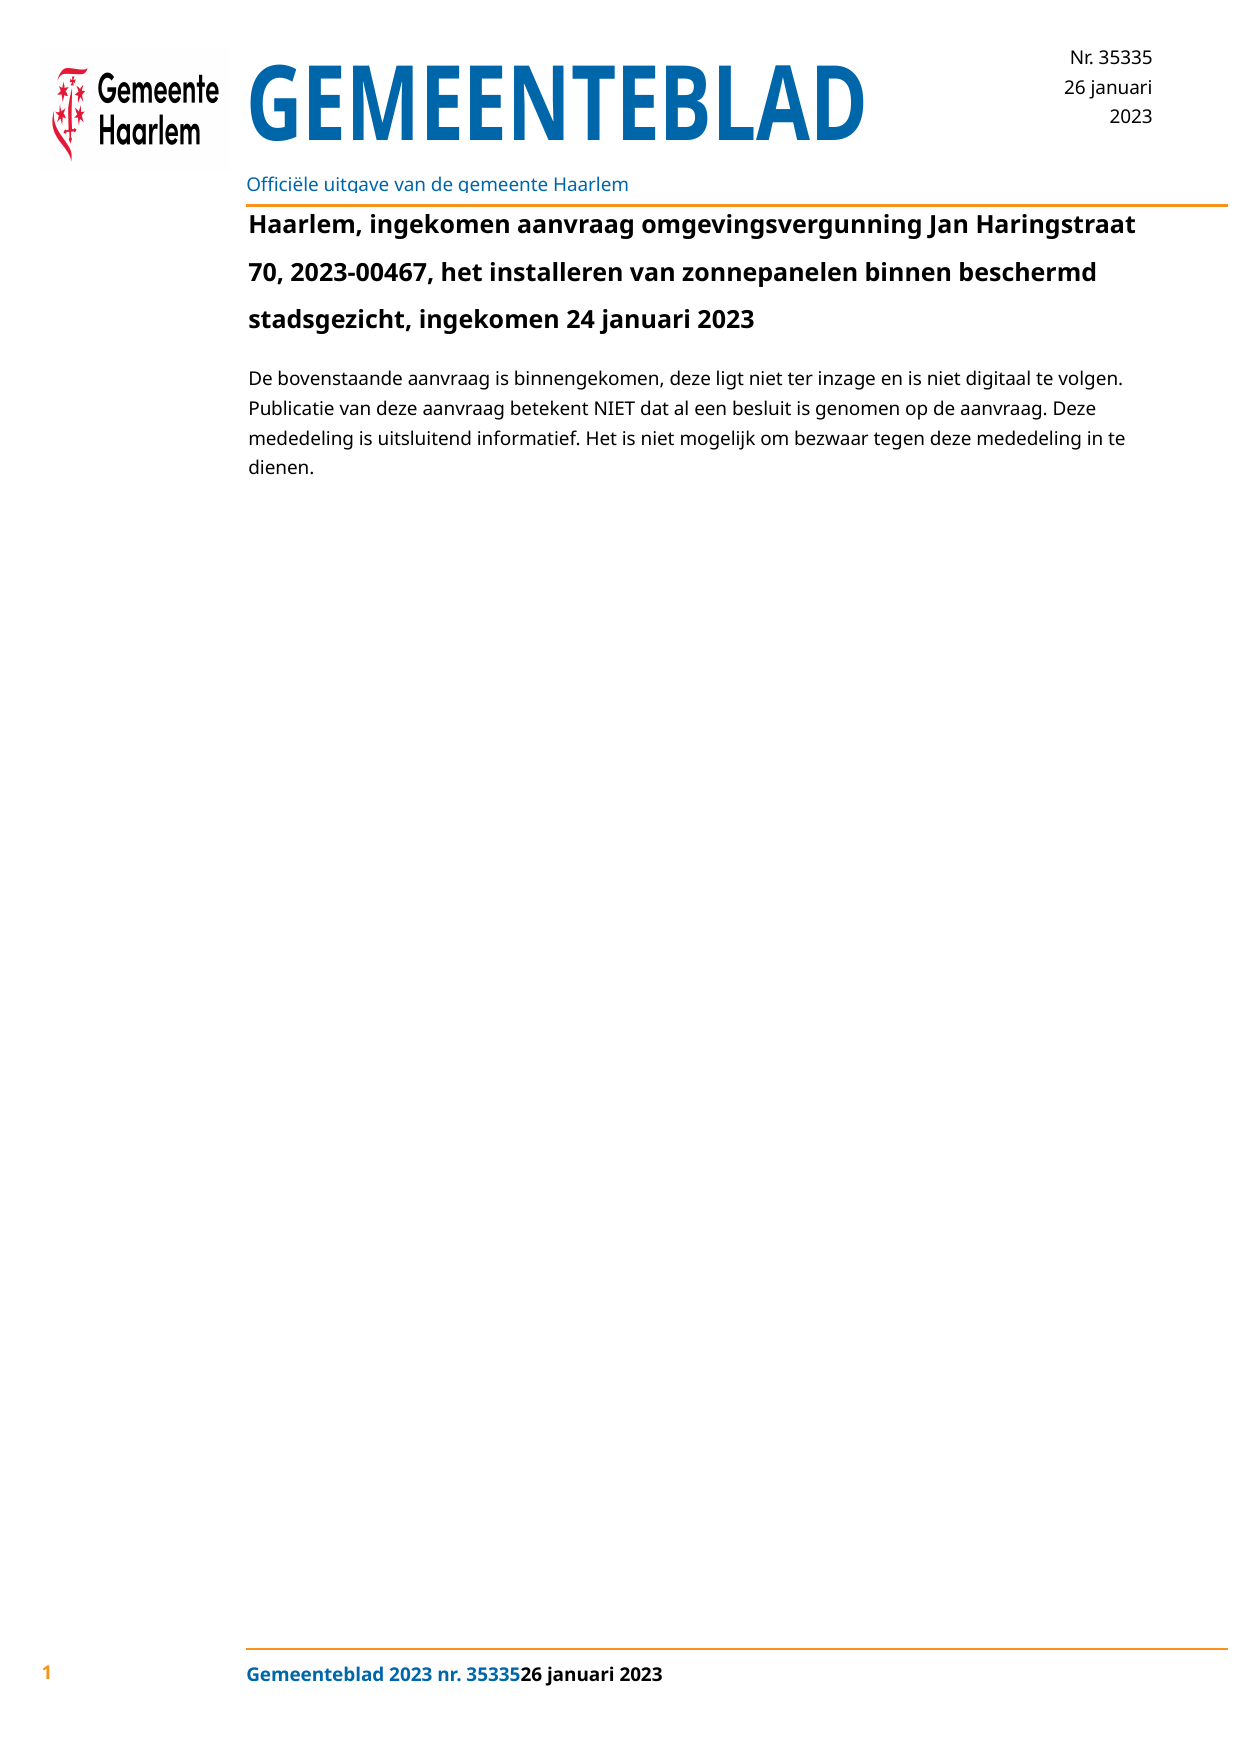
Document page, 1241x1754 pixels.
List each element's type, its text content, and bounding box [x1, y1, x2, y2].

text De bovenstaande aanvraag is binnengekomen, deze ligt niet ter inzage en is niet digitaal te volgen. Publicatie van deze aanvraag betekent NIET dat al een besluit is genomen op de aanvraag. Deze mededeling is uitsluitend informatief. Het is niet mogelijk om bezwaar tegen deze mededeling in te dienen. [248, 366, 1152, 480]
picture [41, 47, 231, 172]
text Haarlem, ingekomen aanvraag omgevingsvergunning Jan Haringstraat 70, 2023-00467, het installeren van zonnepanelen binnen beschermd stadsgezicht, ingekomen 24 januari 2023 [248, 207, 1152, 336]
